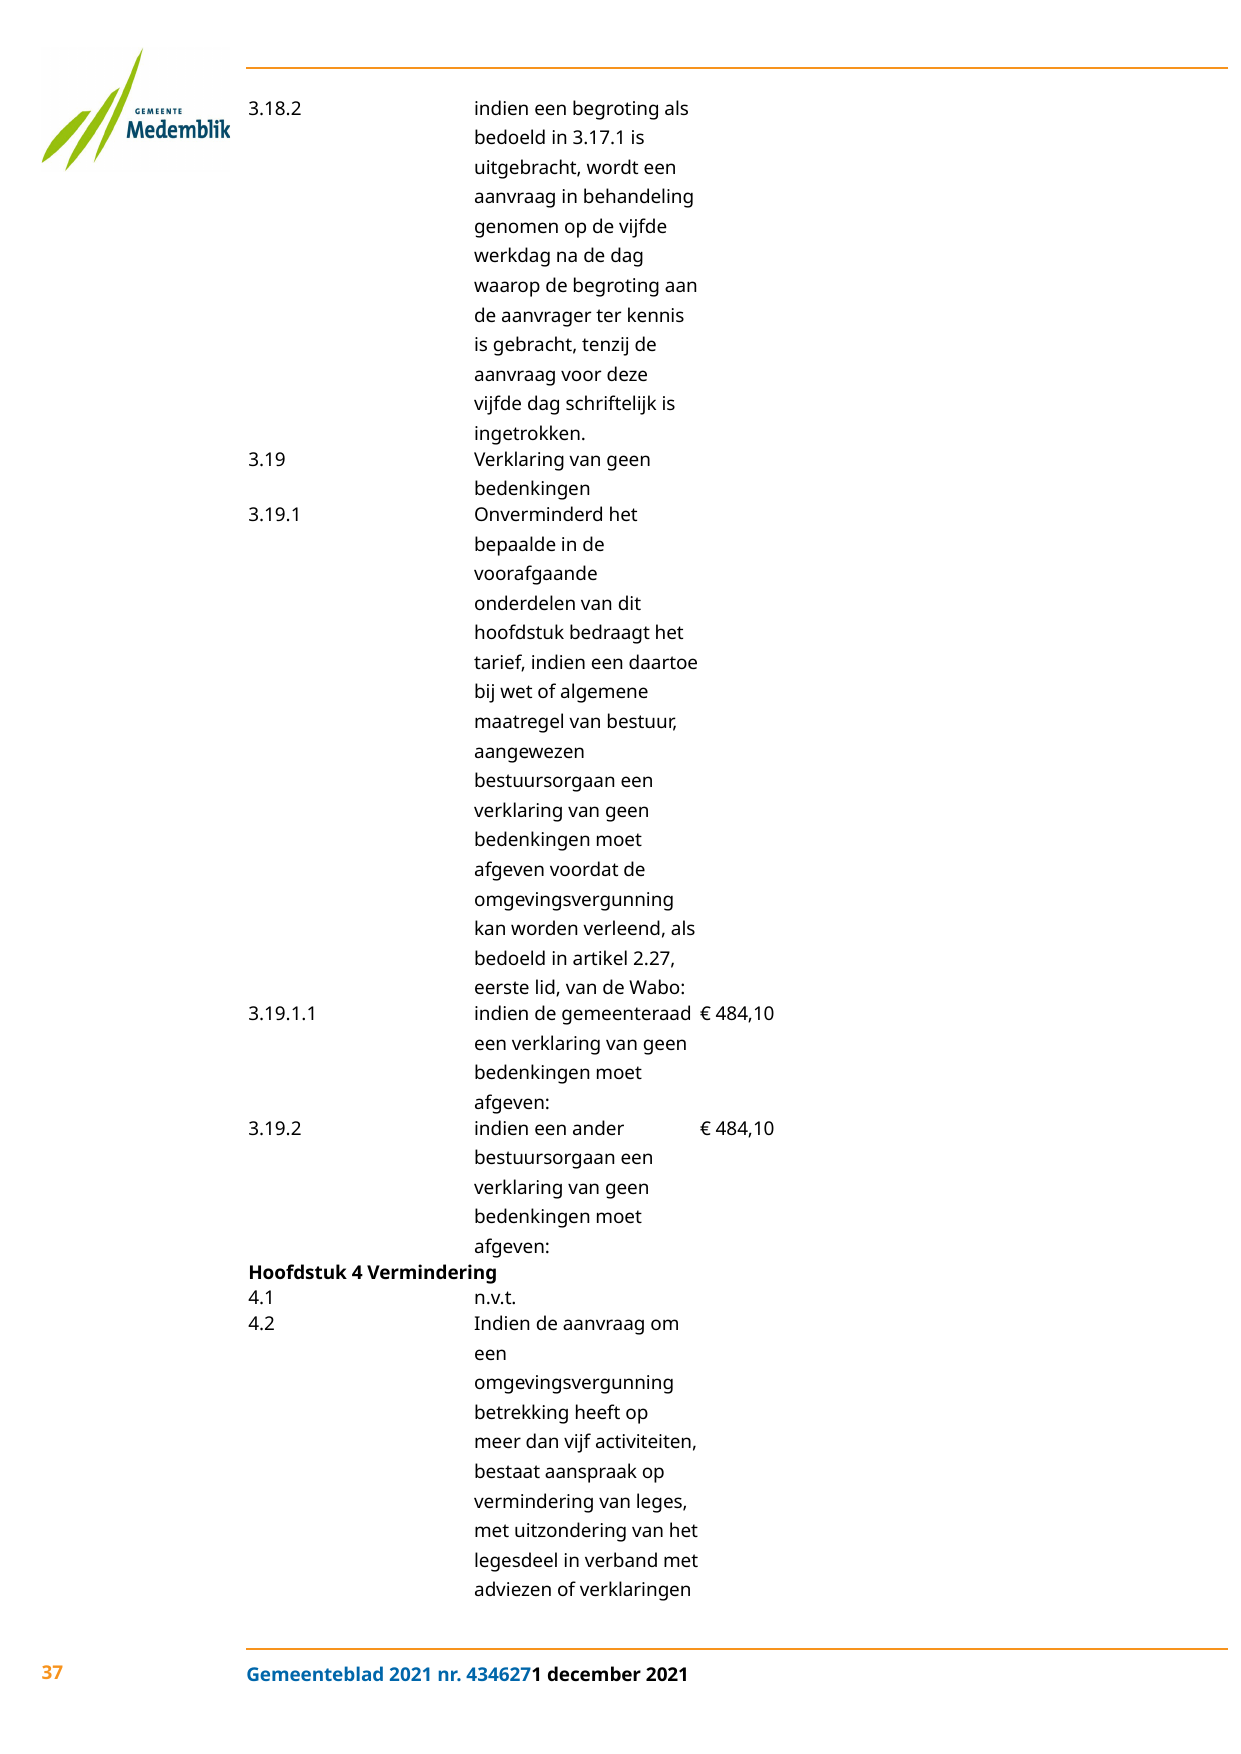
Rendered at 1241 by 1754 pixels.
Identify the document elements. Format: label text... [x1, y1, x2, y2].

table_cell [700, 95, 926, 446]
table_cell 3.18.2 [248, 95, 474, 446]
picture [41, 47, 231, 172]
table_cell 3.19.1 [248, 501, 474, 1000]
table_cell n.v.t. [474, 1285, 700, 1310]
table_cell [700, 446, 926, 501]
table_cell [700, 1285, 926, 1310]
table_cell Verklaring van geen bedenkingen [474, 446, 700, 501]
table_cell indien een begroting als bedoeld in 3.17.1 is uitgebracht, wordt een aanvraag in behandeling genomen op de vijfde werkdag na de dag waarop de begroting aan de aanvrager ter kennis is gebracht, tenzij de aanvraag voor deze vijfde dag schriftelijk is ingetrokken. [474, 95, 700, 446]
table_cell indien een ander bestuursorgaan een verklaring van geen bedenkingen moet afgeven: [474, 1115, 700, 1259]
table_cell 4.1 [248, 1285, 474, 1310]
table_cell 3.19.1.1 [248, 1000, 474, 1115]
table_cell [926, 446, 1152, 501]
table_cell 3.19.2 [248, 1115, 474, 1259]
table_cell Onverminderd het bepaalde in de voorafgaande onderdelen van dit hoofdstuk bedraagt het tarief, indien een daartoe bij wet of algemene maatregel van bestuur, aangewezen bestuursorgaan een verklaring van geen bedenkingen moet afgeven voordat de omgevingsvergunning kan worden verleend, als bedoeld in artikel 2.27, eerste lid, van de Wabo: [474, 501, 700, 1000]
table_cell [926, 1285, 1152, 1310]
table_cell € 484,10 [700, 1000, 926, 1115]
table_cell 4.2 [248, 1310, 474, 1602]
table_cell € 484,10 [700, 1115, 926, 1259]
table_cell 3.19 [248, 446, 474, 501]
table_cell [926, 1310, 1152, 1602]
table_cell [926, 501, 1152, 1000]
table_cell Hoofdstuk 4 Vermindering [248, 1259, 1152, 1284]
table_cell [700, 1310, 926, 1602]
table_cell [926, 1000, 1152, 1115]
table_cell indien de gemeenteraad een verklaring van geen bedenkingen moet afgeven: [474, 1000, 700, 1115]
table_cell [926, 1115, 1152, 1259]
table_cell [926, 95, 1152, 446]
table_cell Indien de aanvraag om een omgevingsvergunning betrekking heeft op meer dan vijf activiteiten, bestaat aanspraak op vermindering van leges, met uitzondering van het legesdeel in verband met adviezen of verklaringen [474, 1310, 700, 1602]
table_cell [700, 501, 926, 1000]
